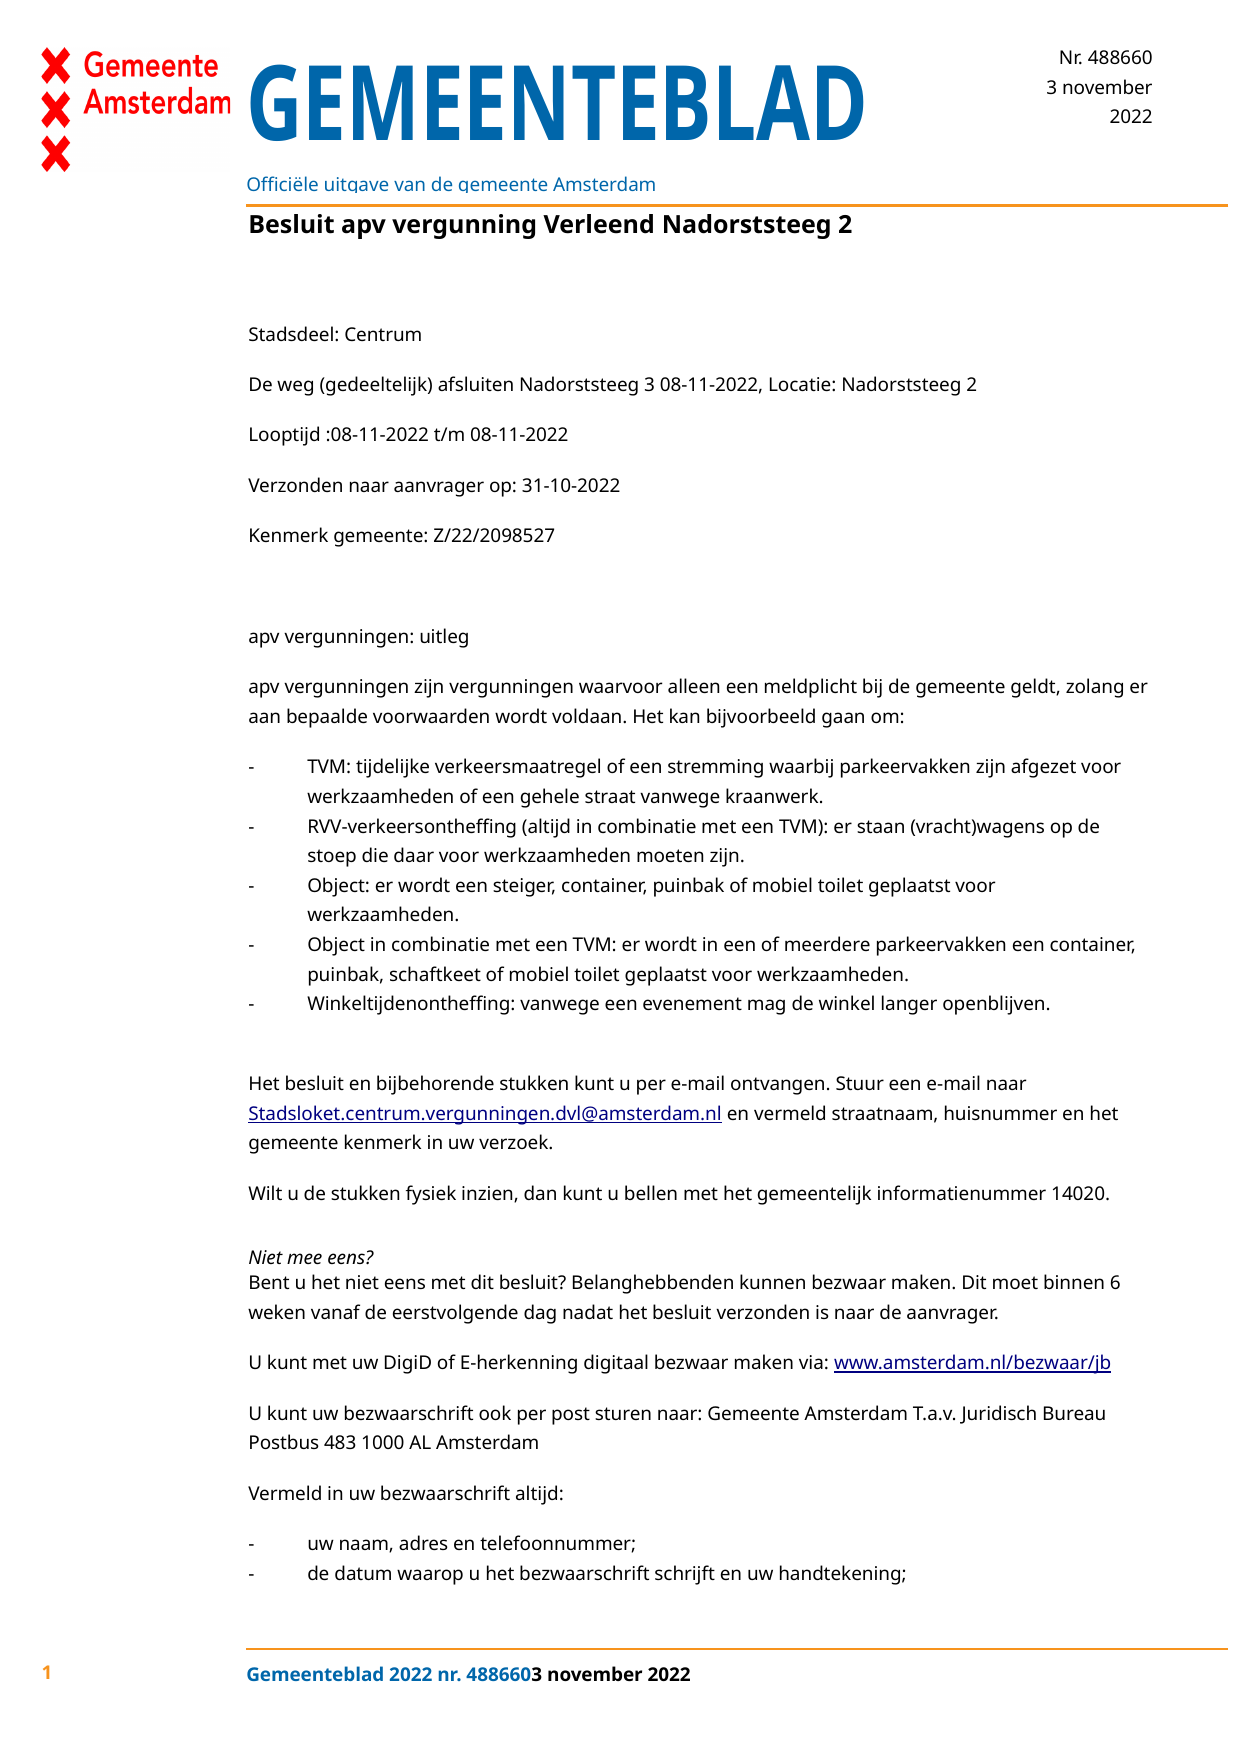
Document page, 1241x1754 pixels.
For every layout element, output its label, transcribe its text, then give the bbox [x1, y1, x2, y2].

text De weg (gedeeltelijk) afsluiten Nadorststeeg 3 08-11-2022, Locatie: Nadorststeeg 2 [248, 371, 1152, 397]
text Wilt u de stukken fysiek inzien, dan kunt u bellen met het gemeentelijk informatienummer 14020. [248, 1180, 1152, 1206]
list de datum waarop u het bezwaarschrift schrijft en uw handtekening; [248, 1560, 1152, 1586]
list TVM: tijdelijke verkeersmaatregel of een stremming waarbij parkeervakken zijn afgezet voor werkzaamheden of een gehele straat vanwege kraanwerk. [248, 754, 1152, 809]
text Bent u het niet eens met dit besluit? Belanghebbenden kunnen bezwaar maken. Dit moet binnen 6 weken vanaf de eerstvolgende dag nadat het besluit verzonden is naar de aanvrager. [248, 1269, 1152, 1325]
text Niet mee eens? [248, 1244, 1152, 1269]
list Winkeltijdenontheffing: vanwege een evenement mag de winkel langer openblijven. [248, 990, 1152, 1016]
text Looptijd :08-11-2022 t/m 08-11-2022 [248, 422, 1152, 447]
text Vermeld in uw bezwaarschrift altijd: [248, 1480, 1152, 1506]
text U kunt met uw DigiD of E-herkenning digitaal bezwaar maken via: www.amsterdam.nl/bezwaar/jb [248, 1349, 1152, 1375]
list uw naam, adres en telefoonnummer; [248, 1530, 1152, 1556]
text Besluit apv vergunning Verleend Nadorststeeg 2 [248, 207, 1152, 241]
text Verzonden naar aanvrager op: 31-10-2022 [248, 472, 1152, 498]
text Het besluit en bijbehorende stukken kunt u per e-mail ontvangen. Stuur een e-mail naar Stadsloket.centrum.vergunningen.dvl@amsterdam.nl en vermeld straatnaam, huisnummer en het gemeente kenmerk in uw verzoek. [248, 1070, 1152, 1155]
text apv vergunningen zijn vergunningen waarvoor alleen een meldplicht bij de gemeente geldt, zolang er aan bepaalde voorwaarden wordt voldaan. Het kan bijvoorbeeld gaan om: [248, 674, 1152, 729]
list RVV-verkeersontheffing (altijd in combinatie met een TVM): er staan (vracht)wagens op de stoep die daar voor werkzaamheden moeten zijn. [248, 813, 1152, 868]
picture [41, 47, 231, 172]
text Stadsdeel: Centrum [248, 321, 1152, 346]
text apv vergunningen: uitleg [248, 623, 1152, 649]
text Kenmerk gemeente: Z/22/2098527 [248, 522, 1152, 548]
list Object: er wordt een steiger, container, puinbak of mobiel toilet geplaatst voor werkzaamheden. [248, 872, 1152, 927]
text U kunt uw bezwaarschrift ook per post sturen naar: Gemeente Amsterdam T.a.v. Juridisch Bureau Postbus 483 1000 AL Amsterdam [248, 1400, 1152, 1455]
list Object in combinatie met een TVM: er wordt in een of meerdere parkeervakken een container, puinbak, schaftkeet of mobiel toilet geplaatst voor werkzaamheden. [248, 931, 1152, 986]
